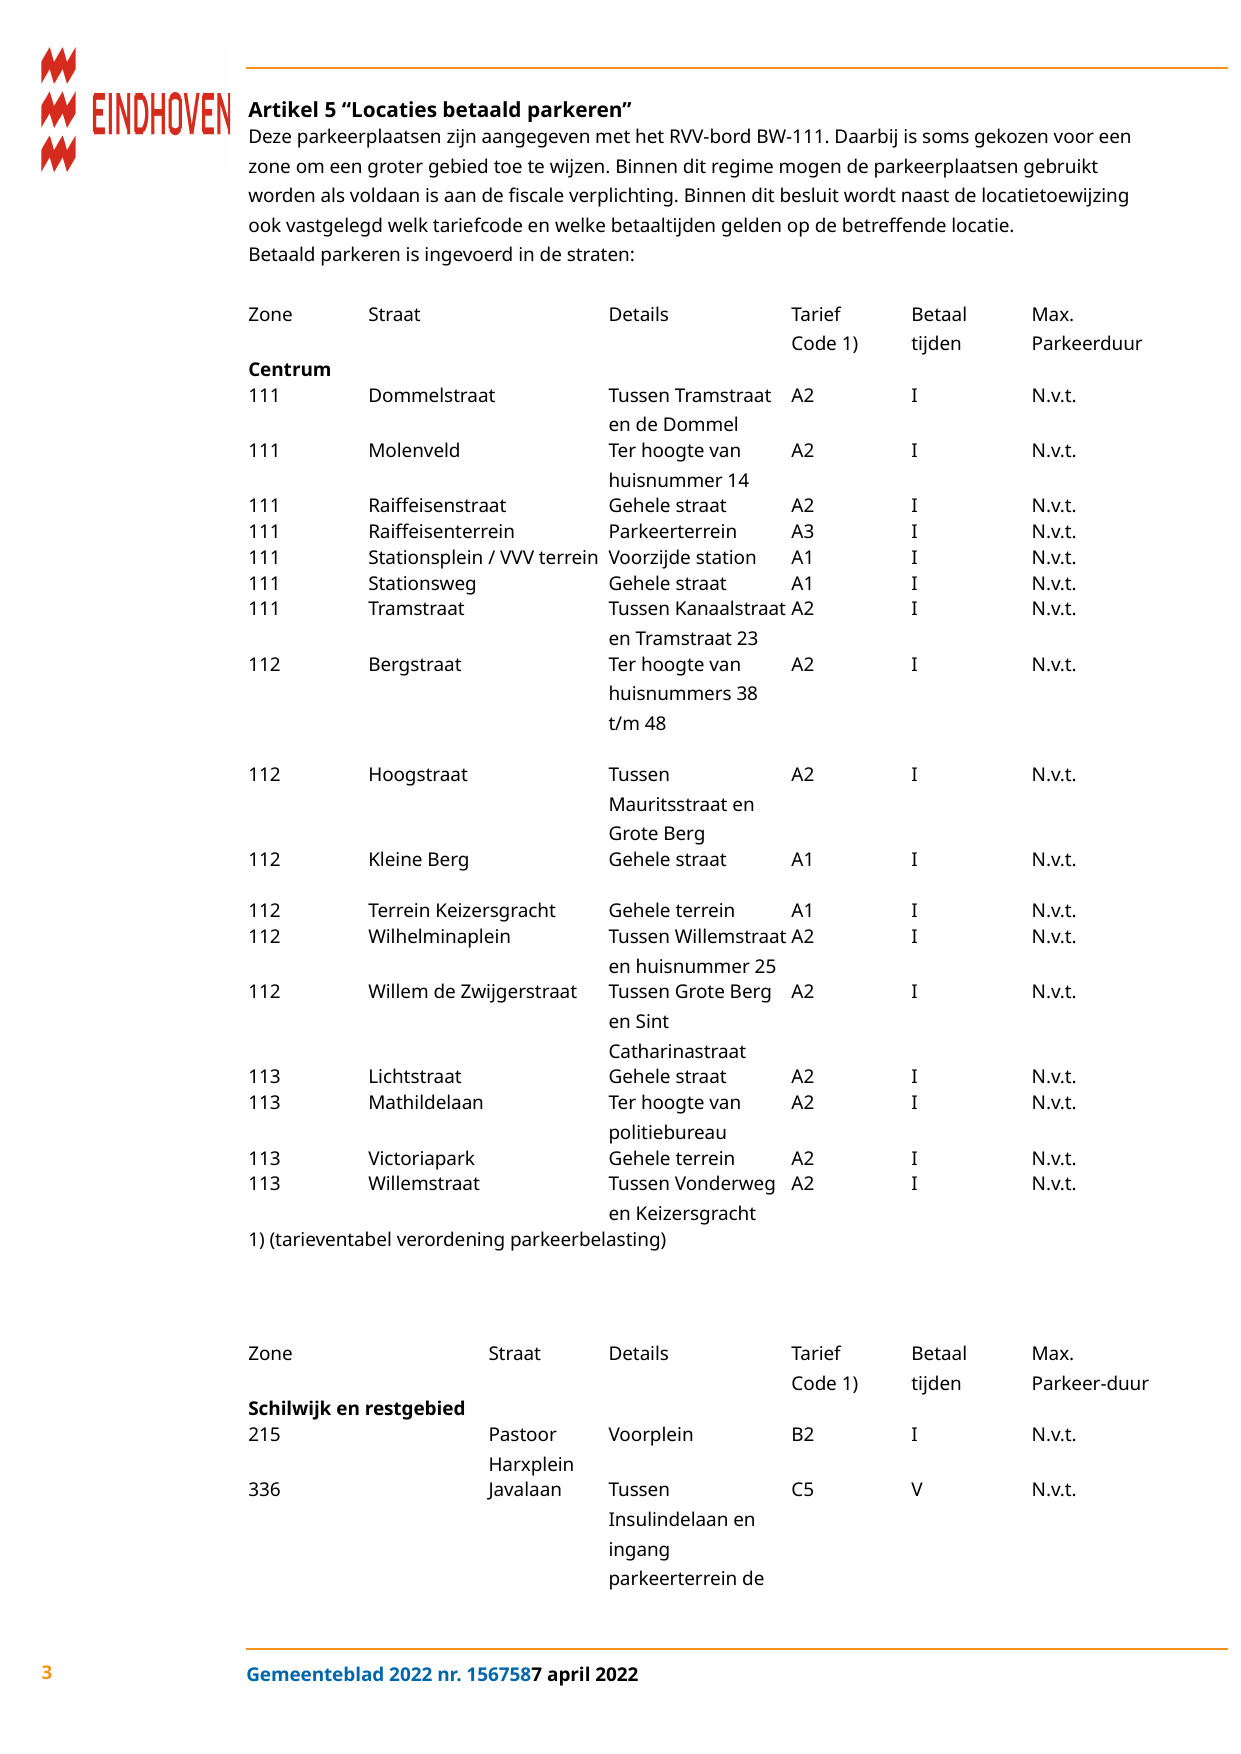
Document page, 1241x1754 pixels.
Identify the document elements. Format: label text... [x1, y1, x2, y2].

table_cell A2 [791, 924, 911, 979]
table_cell I [911, 1421, 1031, 1477]
table_cell I [911, 979, 1031, 1064]
table_cell I [911, 898, 1031, 923]
table_cell Tussen Kanaalstraat en Tramstraat 23 [608, 595, 791, 651]
table_cell N.v.t. [1031, 1089, 1152, 1145]
table_cell I [911, 595, 1031, 651]
table_cell [791, 736, 911, 761]
table_cell Schilwijk en restgebied [248, 1396, 1152, 1421]
table_cell I [911, 570, 1031, 595]
table_cell 113 [248, 1170, 368, 1226]
table_cell 1) (tarieventabel verordening parkeerbelasting) [248, 1226, 1152, 1340]
table_cell N.v.t. [1031, 595, 1152, 651]
table_cell Zone [248, 1340, 488, 1396]
table_cell Gehele straat [608, 570, 791, 595]
table_cell Wilhelminaplein [368, 924, 608, 979]
table_cell Betaal tijden [911, 1340, 1031, 1396]
table_cell Hoogstraat [368, 761, 608, 846]
table_cell A1 [791, 898, 911, 923]
table_cell A2 [791, 1064, 911, 1089]
table_cell Tussen Mauritsstraat en Grote Berg [608, 761, 791, 846]
table_cell I [911, 493, 1031, 518]
table_cell N.v.t. [1031, 898, 1152, 923]
table_cell 113 [248, 1089, 368, 1145]
table_cell I [911, 1089, 1031, 1145]
table_cell N.v.t. [1031, 761, 1152, 846]
table_cell Gehele straat [608, 493, 791, 518]
table_cell 111 [248, 595, 368, 651]
table_cell I [911, 761, 1031, 846]
table_cell Max. Parkeer-duur [1031, 1340, 1152, 1396]
table_cell Kleine Berg [368, 846, 608, 872]
table_cell A1 [791, 846, 911, 872]
table_cell Centrum [248, 356, 1152, 382]
text Artikel 5 “Locaties betaald parkeren” [248, 95, 1152, 123]
table_cell I [911, 544, 1031, 570]
table_cell Molenveld [368, 437, 608, 492]
table_header Tarief Code 1) [791, 301, 911, 356]
table_cell Ter hoogte van huisnummers 38 t/m 48 [608, 651, 791, 736]
table_cell [791, 872, 911, 898]
table_cell I [911, 437, 1031, 492]
table_cell 112 [248, 979, 368, 1064]
table_cell A2 [791, 1089, 911, 1145]
table_cell Straat [488, 1340, 608, 1396]
text Deze parkeerplaatsen zijn aangegeven met het RVV-bord BW-111. Daarbij is soms gekozen voor een zone om een groter gebied toe te wijzen. Binnen dit regime mogen de parkeerplaatsen gebruikt worden als voldaan is aan de fiscale verplichting. Binnen dit besluit wordt naast de locatietoewijzing ook vastgelegd welk tariefcode en welke betaaltijden gelden op de betreffende locatie. [248, 123, 1152, 238]
table_cell Voorzijde station [608, 544, 791, 570]
table_cell Tramstraat [368, 595, 608, 651]
table_cell A2 [791, 761, 911, 846]
table_cell Tussen Tramstraat en de Dommel [608, 382, 791, 437]
table_cell Tarief Code 1) [791, 1340, 911, 1396]
table_cell A2 [791, 1145, 911, 1170]
table_cell A2 [791, 493, 911, 518]
table_header Max. Parkeerduur [1031, 301, 1152, 356]
table_header Details [608, 301, 791, 356]
table_cell 111 [248, 570, 368, 595]
table_cell A2 [791, 1170, 911, 1226]
table_cell Tussen Insulindelaan en ingang parkeerterrein de [608, 1477, 791, 1591]
table_cell Victoriapark [368, 1145, 608, 1170]
table_cell [911, 736, 1031, 761]
table_cell N.v.t. [1031, 1421, 1152, 1477]
table_cell V [911, 1477, 1031, 1591]
table_cell I [911, 651, 1031, 736]
table_cell Gehele straat [608, 1064, 791, 1089]
table_cell [1031, 872, 1152, 898]
table_cell [608, 736, 791, 761]
table_cell 113 [248, 1064, 368, 1089]
table_cell A2 [791, 382, 911, 437]
table_cell Willem de Zwijgerstraat [368, 979, 608, 1064]
table_header Straat [368, 301, 608, 356]
table_cell [368, 736, 608, 761]
table_cell I [911, 518, 1031, 544]
table_cell Javalaan [488, 1477, 608, 1591]
table_cell Pastoor Harxplein [488, 1421, 608, 1477]
table_cell Voorplein [608, 1421, 791, 1477]
table_cell N.v.t. [1031, 979, 1152, 1064]
picture [41, 47, 231, 172]
table_cell Tussen Willemstraat en huisnummer 25 [608, 924, 791, 979]
table_cell Raiffeisenstraat [368, 493, 608, 518]
table_cell Tussen Vonderweg en Keizersgracht [608, 1170, 791, 1226]
table_cell N.v.t. [1031, 518, 1152, 544]
table_cell Bergstraat [368, 651, 608, 736]
table_cell 112 [248, 651, 368, 736]
table_cell 336 [248, 1477, 488, 1591]
table_cell N.v.t. [1031, 493, 1152, 518]
table_cell [911, 872, 1031, 898]
table_cell A2 [791, 651, 911, 736]
table_cell N.v.t. [1031, 570, 1152, 595]
table_cell A2 [791, 595, 911, 651]
table_cell N.v.t. [1031, 924, 1152, 979]
table_cell N.v.t. [1031, 1064, 1152, 1089]
table_cell Stationsweg [368, 570, 608, 595]
table_cell I [911, 1170, 1031, 1226]
table_cell Lichtstraat [368, 1064, 608, 1089]
table_cell 215 [248, 1421, 488, 1477]
table_cell 111 [248, 518, 368, 544]
table_cell N.v.t. [1031, 846, 1152, 872]
table_cell 111 [248, 493, 368, 518]
table_cell N.v.t. [1031, 1145, 1152, 1170]
table_cell A2 [791, 979, 911, 1064]
table_cell Gehele terrein [608, 898, 791, 923]
table_cell Willemstraat [368, 1170, 608, 1226]
table_cell Tussen Grote Berg en Sint Catharinastraat [608, 979, 791, 1064]
table_cell Gehele terrein [608, 1145, 791, 1170]
table_cell N.v.t. [1031, 544, 1152, 570]
table_cell Ter hoogte van huisnummer 14 [608, 437, 791, 492]
table_cell 113 [248, 1145, 368, 1170]
table_cell A1 [791, 570, 911, 595]
table_cell [248, 736, 368, 761]
table_cell C5 [791, 1477, 911, 1591]
table_cell Terrein Keizersgracht [368, 898, 608, 923]
table_cell 112 [248, 761, 368, 846]
table_cell Details [608, 1340, 791, 1396]
table_cell Parkeerterrein [608, 518, 791, 544]
table_cell [248, 872, 368, 898]
table_cell N.v.t. [1031, 1170, 1152, 1226]
table_header Betaal tijden [911, 301, 1031, 356]
table_header Zone [248, 301, 368, 356]
table_cell [1031, 736, 1152, 761]
table_cell 112 [248, 846, 368, 872]
table_cell [368, 872, 608, 898]
table_cell 111 [248, 437, 368, 492]
table_cell N.v.t. [1031, 437, 1152, 492]
table_cell N.v.t. [1031, 651, 1152, 736]
table_cell B2 [791, 1421, 911, 1477]
text Betaald parkeren is ingevoerd in de straten: [248, 242, 1152, 267]
table_cell [608, 872, 791, 898]
table_cell Dommelstraat [368, 382, 608, 437]
table_cell Gehele straat [608, 846, 791, 872]
table_cell N.v.t. [1031, 1477, 1152, 1591]
table_cell I [911, 846, 1031, 872]
table_cell I [911, 1145, 1031, 1170]
table_cell Raiffeisenterrein [368, 518, 608, 544]
table_cell 111 [248, 382, 368, 437]
table_cell A1 [791, 544, 911, 570]
table_cell 112 [248, 898, 368, 923]
table_cell 111 [248, 544, 368, 570]
table_cell N.v.t. [1031, 382, 1152, 437]
table_cell A2 [791, 437, 911, 492]
table_cell Stationsplein / VVV terrein [368, 544, 608, 570]
table_cell A3 [791, 518, 911, 544]
table_cell I [911, 382, 1031, 437]
table_cell I [911, 1064, 1031, 1089]
table_cell I [911, 924, 1031, 979]
table_cell Ter hoogte van politiebureau [608, 1089, 791, 1145]
table_cell 112 [248, 924, 368, 979]
table_cell Mathildelaan [368, 1089, 608, 1145]
